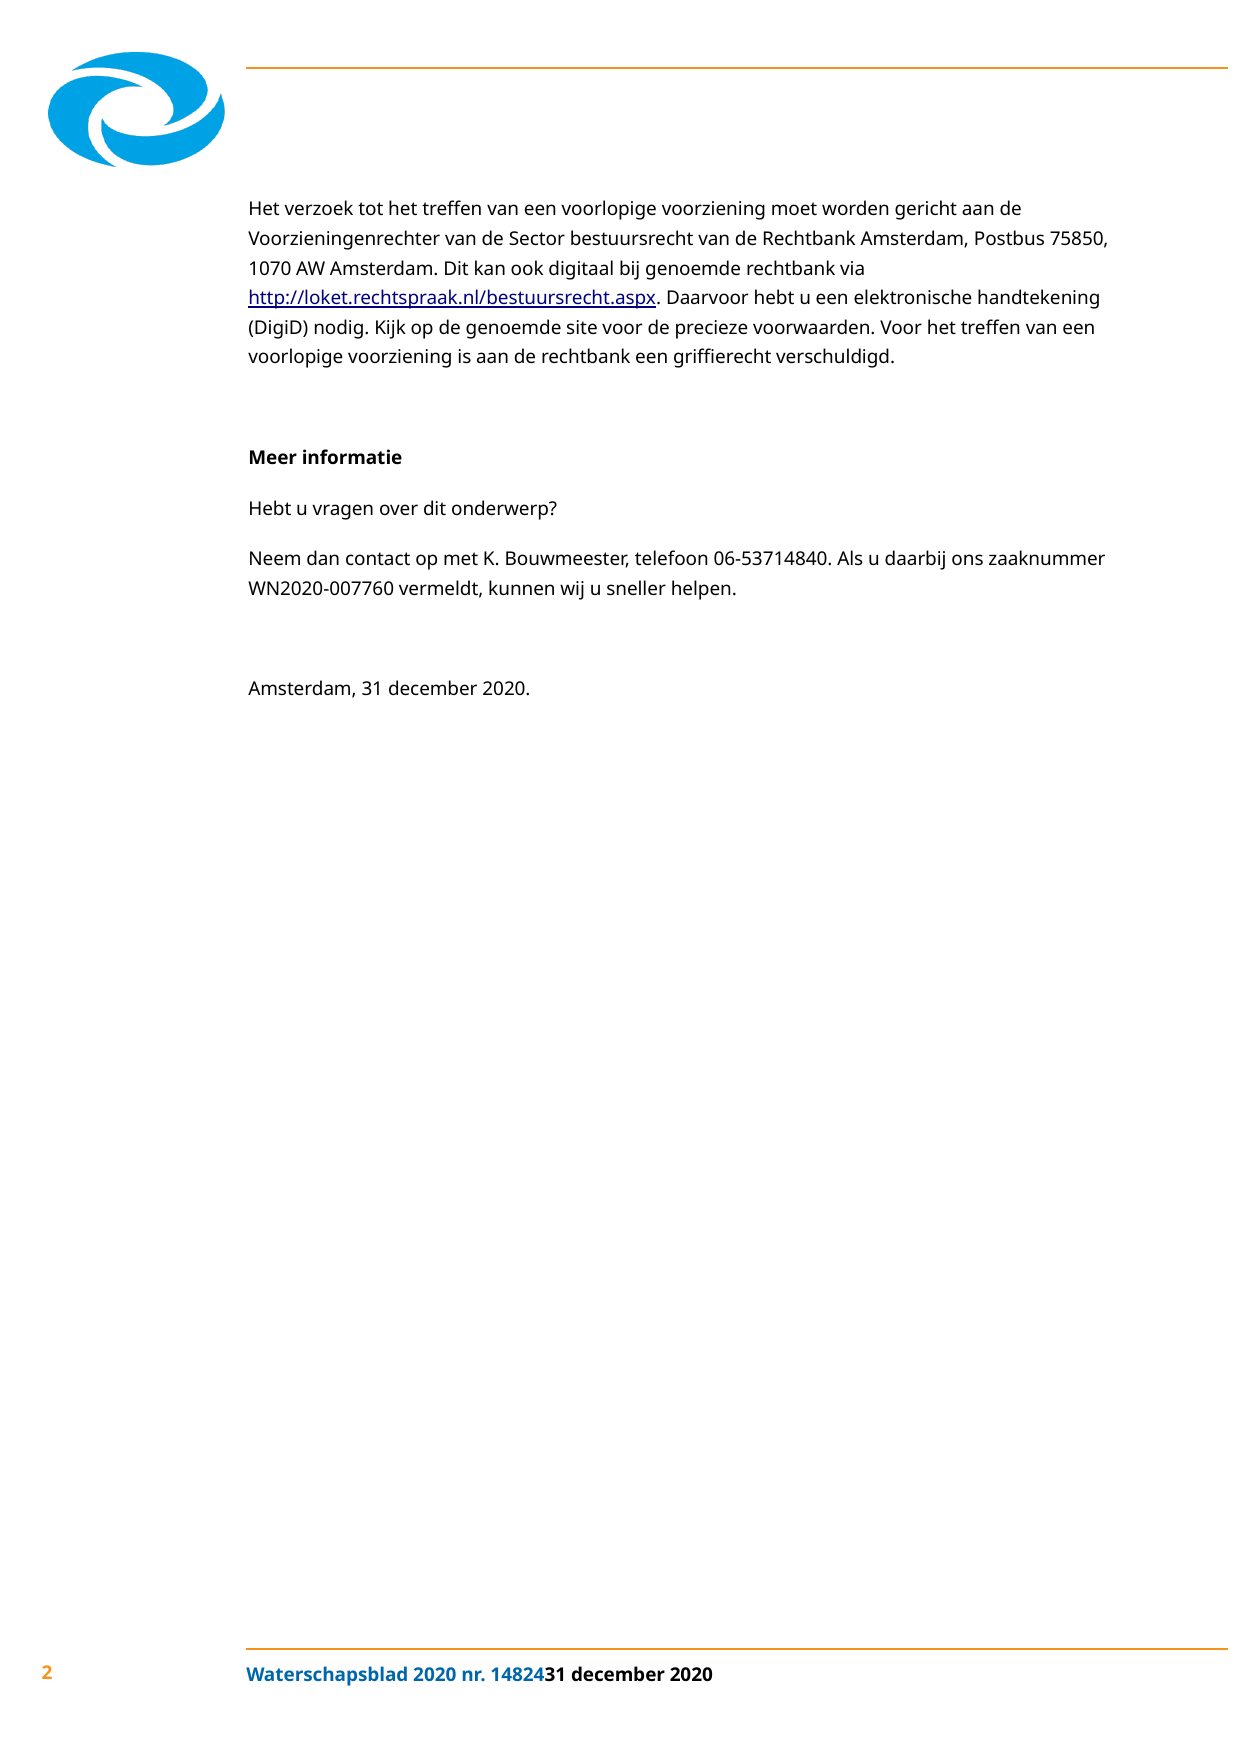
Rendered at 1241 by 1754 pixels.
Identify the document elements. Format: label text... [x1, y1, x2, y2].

text Hebt u vragen over dit onderwerp? [248, 495, 1152, 521]
text Amsterdam, 31 december 2020. [248, 676, 1152, 701]
text Het verzoek tot het treffen van een voorlopige voorziening moet worden gericht aan de Voorzieningenrechter van de Sector bestuursrecht van de Rechtbank Amsterdam, Postbus 75850, 1070 AW Amsterdam. Dit kan ook digitaal bij genoemde rechtbank via http://loket.rechtspraak.nl/bestuursrecht.aspx. Daarvoor hebt u een elektronische handtekening (DigiD) nodig. Kijk op de genoemde site voor de precieze voorwaarden. Voor het treffen van een voorlopige voorziening is aan de rechtbank een griffierecht verschuldigd. [248, 196, 1152, 369]
text Neem dan contact op met K. Bouwmeester, telefoon 06-53714840. Als u daarbij ons zaaknummer WN2020-007760 vermeldt, kunnen wij u sneller helpen. [248, 545, 1152, 601]
picture [41, 47, 231, 172]
text Meer informatie [248, 444, 1152, 470]
